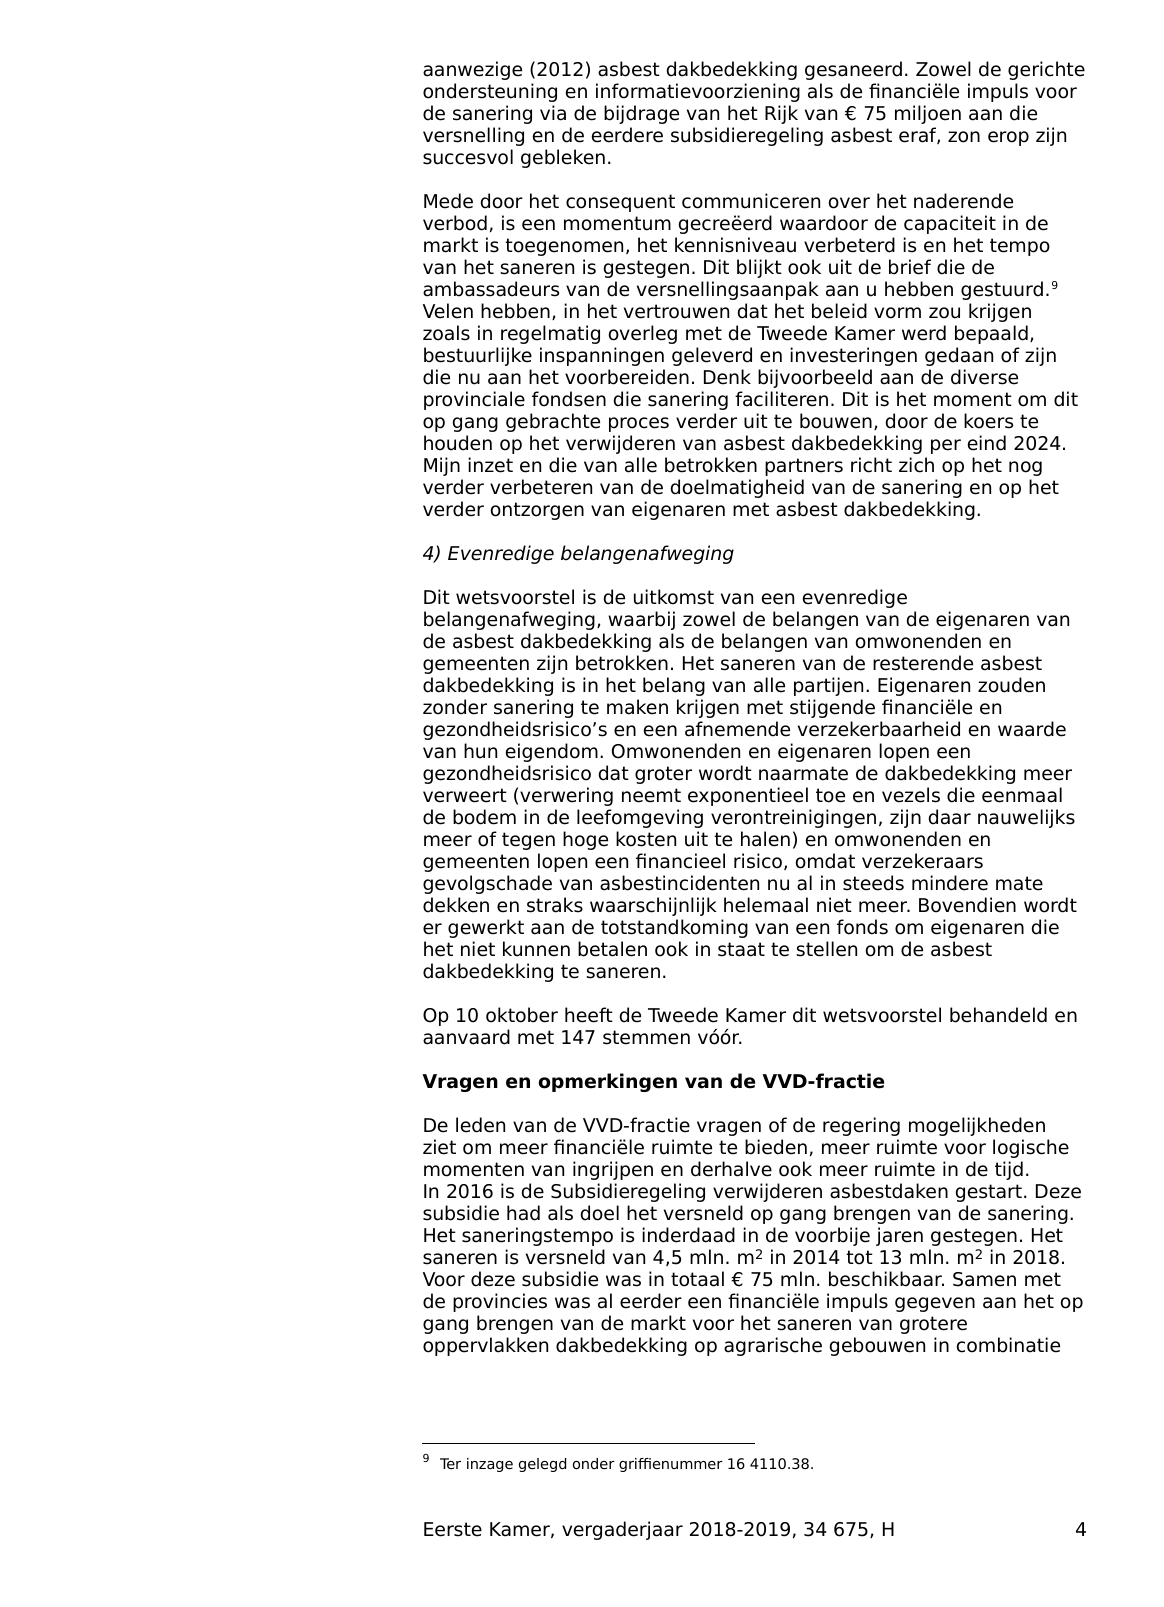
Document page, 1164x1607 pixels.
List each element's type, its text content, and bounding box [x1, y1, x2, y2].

text In 2016 is de Subsidieregeling verwijderen asbestdaken gestart. Deze subsidie had als doel het versneld op gang brengen van de sanering. Het saneringstempo is inderdaad in de voorbije jaren gestegen. Het saneren is versneld van 4,5 mln. m2 in 2014 tot 13 mln. m2 in 2018. Voor deze subsidie was in totaal € 75 mln. beschikbaar. Samen met de provincies was al eerder een financiële impuls gegeven aan het op gang brengen van de markt voor het saneren van grotere oppervlakken dakbedekking op agrarische gebouwen in combinatie [422, 1181, 1087, 1357]
text Op 10 oktober heeft de Tweede Kamer dit wetsvoorstel behandeld en aanvaard met 147 stemmen vóór. [422, 1005, 1087, 1049]
text Mede door het consequent communiceren over het naderende verbod, is een momentum gecreëerd waardoor de capaciteit in de markt is toegenomen, het kennisniveau verbeterd is en het tempo van het saneren is gestegen. Dit blijkt ook uit de brief die de ambassadeurs van de versnellingsaanpak aan u hebben gestuurd. Velen hebben, in het vertrouwen dat het beleid vorm zou krijgen zoals in regelmatig overleg met de Tweede Kamer werd bepaald, bestuurlijke inspanningen geleverd en investeringen gedaan of zijn die nu aan het voorbereiden. Denk bijvoorbeeld aan de diverse provinciale fondsen die sanering faciliteren. Dit is het moment om dit op gang gebrachte proces verder uit te bouwen, door de koers te houden op het verwijderen van asbest dakbedekking per eind 2024. Mijn inzet en die van alle betrokken partners richt zich op het nog verder verbeteren van de doelmatigheid van de sanering en op het verder ontzorgen van eigenaren met asbest dakbedekking. [422, 191, 1087, 521]
subtitle 4) Evenredige belangenafweging [422, 543, 1087, 565]
subtitle Vragen en opmerkingen van de VVD-fractie [422, 1071, 1087, 1093]
text Ter inzage gelegd onder griffienummer 16 4110.38. [422, 1452, 1087, 1474]
text De leden van de VVD-fractie vragen of de regering mogelijkheden ziet om meer financiële ruimte te bieden, meer ruimte voor logische momenten van ingrijpen en derhalve ook meer ruimte in de tijd. [422, 1115, 1087, 1181]
text aanwezige (2012) asbest dakbedekking gesaneerd. Zowel de gerichte ondersteuning en informatievoorziening als de financiële impuls voor de sanering via de bijdrage van het Rijk van € 75 miljoen aan die versnelling en de eerdere subsidieregeling asbest eraf, zon erop zijn succesvol gebleken. [422, 59, 1087, 169]
text Dit wetsvoorstel is de uitkomst van een evenredige belangenafweging, waarbij zowel de belangen van de eigenaren van de asbest dakbedekking als de belangen van omwonenden en gemeenten zijn betrokken. Het saneren van de resterende asbest dakbedekking is in het belang van alle partijen. Eigenaren zouden zonder sanering te maken krijgen met stijgende financiële en gezondheidsrisico’s en een afnemende verzekerbaarheid en waarde van hun eigendom. Omwonenden en eigenaren lopen een gezondheidsrisico dat groter wordt naarmate de dakbedekking meer verweert (verwering neemt exponentieel toe en vezels die eenmaal de bodem in de leefomgeving verontreinigingen, zijn daar nauwelijks meer of tegen hoge kosten uit te halen) en omwonenden en gemeenten lopen een financieel risico, omdat verzekeraars gevolgschade van asbestincidenten nu al in steeds mindere mate dekken en straks waarschijnlijk helemaal niet meer. Bovendien wordt er gewerkt aan de totstandkoming van een fonds om eigenaren die het niet kunnen betalen ook in staat te stellen om de asbest dakbedekking te saneren. [422, 587, 1087, 983]
